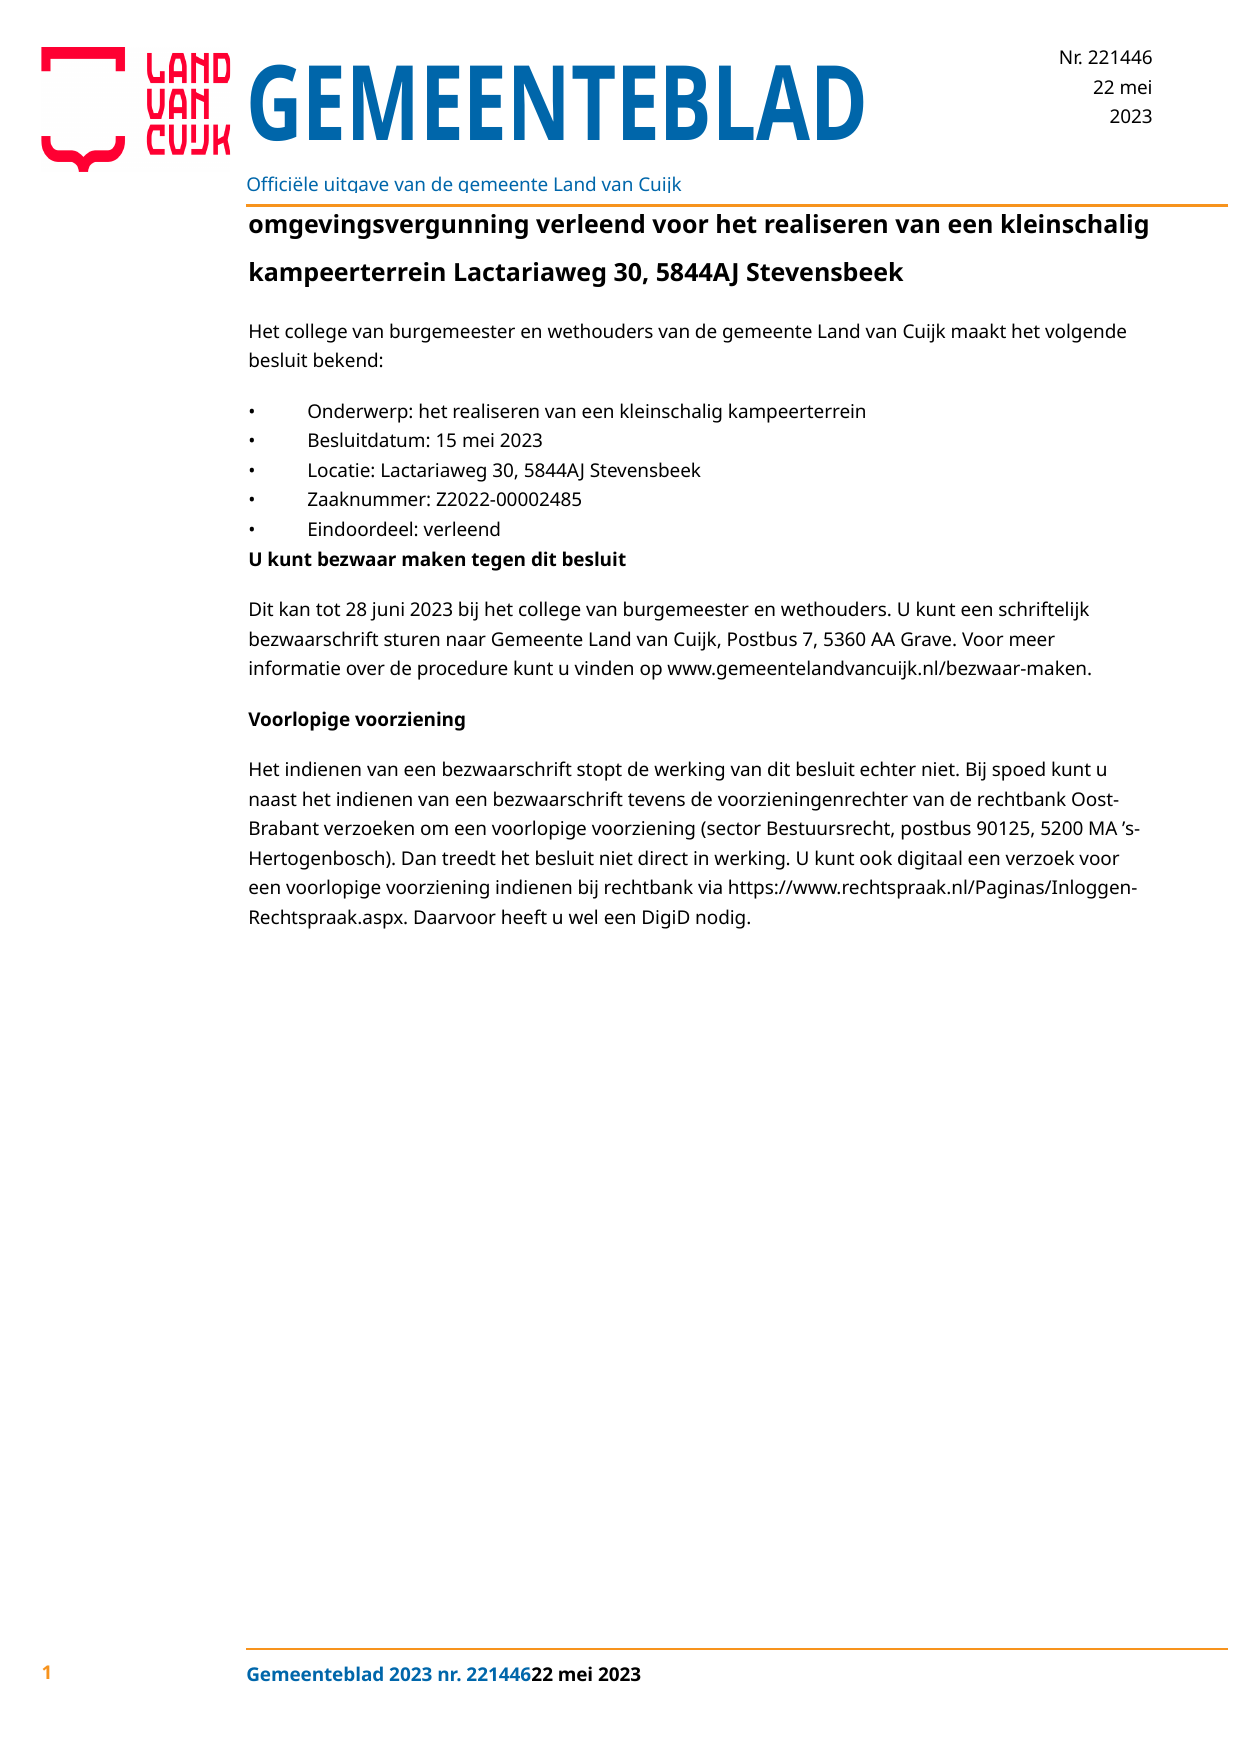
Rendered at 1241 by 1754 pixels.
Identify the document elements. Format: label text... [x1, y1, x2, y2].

list Onderwerp: het realiseren van een kleinschalig kampeerterrein [248, 398, 1152, 424]
text Het indienen van een bezwaarschrift stopt de werking van dit besluit echter niet. Bij spoed kunt u naast het indienen van een bezwaarschrift tevens de voorzieningenrechter van de rechtbank Oost-Brabant verzoeken om een voorlopige voorziening (sector Bestuursrecht, postbus 90125, 5200 MA ’s-Hertogenbosch). Dan treedt het besluit niet direct in werking. U kunt ook digitaal een verzoek voor een voorlopige voorziening indienen bij rechtbank via https://www.rechtspraak.nl/Paginas/Inloggen-Rechtspraak.aspx. Daarvoor heeft u wel een DigiD nodig. [248, 756, 1152, 930]
list Locatie: Lactariaweg 30, 5844AJ Stevensbeek [248, 457, 1152, 483]
picture [41, 47, 231, 172]
text omgevingsvergunning verleend voor het realiseren van een kleinschalig kampeerterrein Lactariaweg 30, 5844AJ Stevensbeek [248, 207, 1152, 288]
list Eindoordeel: verleend [248, 516, 1152, 542]
list Besluitdatum: 15 mei 2023 [248, 427, 1152, 453]
text Dit kan tot 28 juni 2023 bij het college van burgemeester en wethouders. U kunt een schriftelijk bezwaarschrift sturen naar Gemeente Land van Cuijk, Postbus 7, 5360 AA Grave. Voor meer informatie over de procedure kunt u vinden op www.gemeentelandvancuijk.nl/bezwaar-maken. [248, 596, 1152, 681]
text Voorlopige voorziening [248, 706, 1152, 732]
list Zaaknummer: Z2022-00002485 [248, 487, 1152, 512]
text U kunt bezwaar maken tegen dit besluit [248, 546, 1152, 572]
text Het college van burgemeester en wethouders van de gemeente Land van Cuijk maakt het volgende besluit bekend: [248, 318, 1152, 373]
